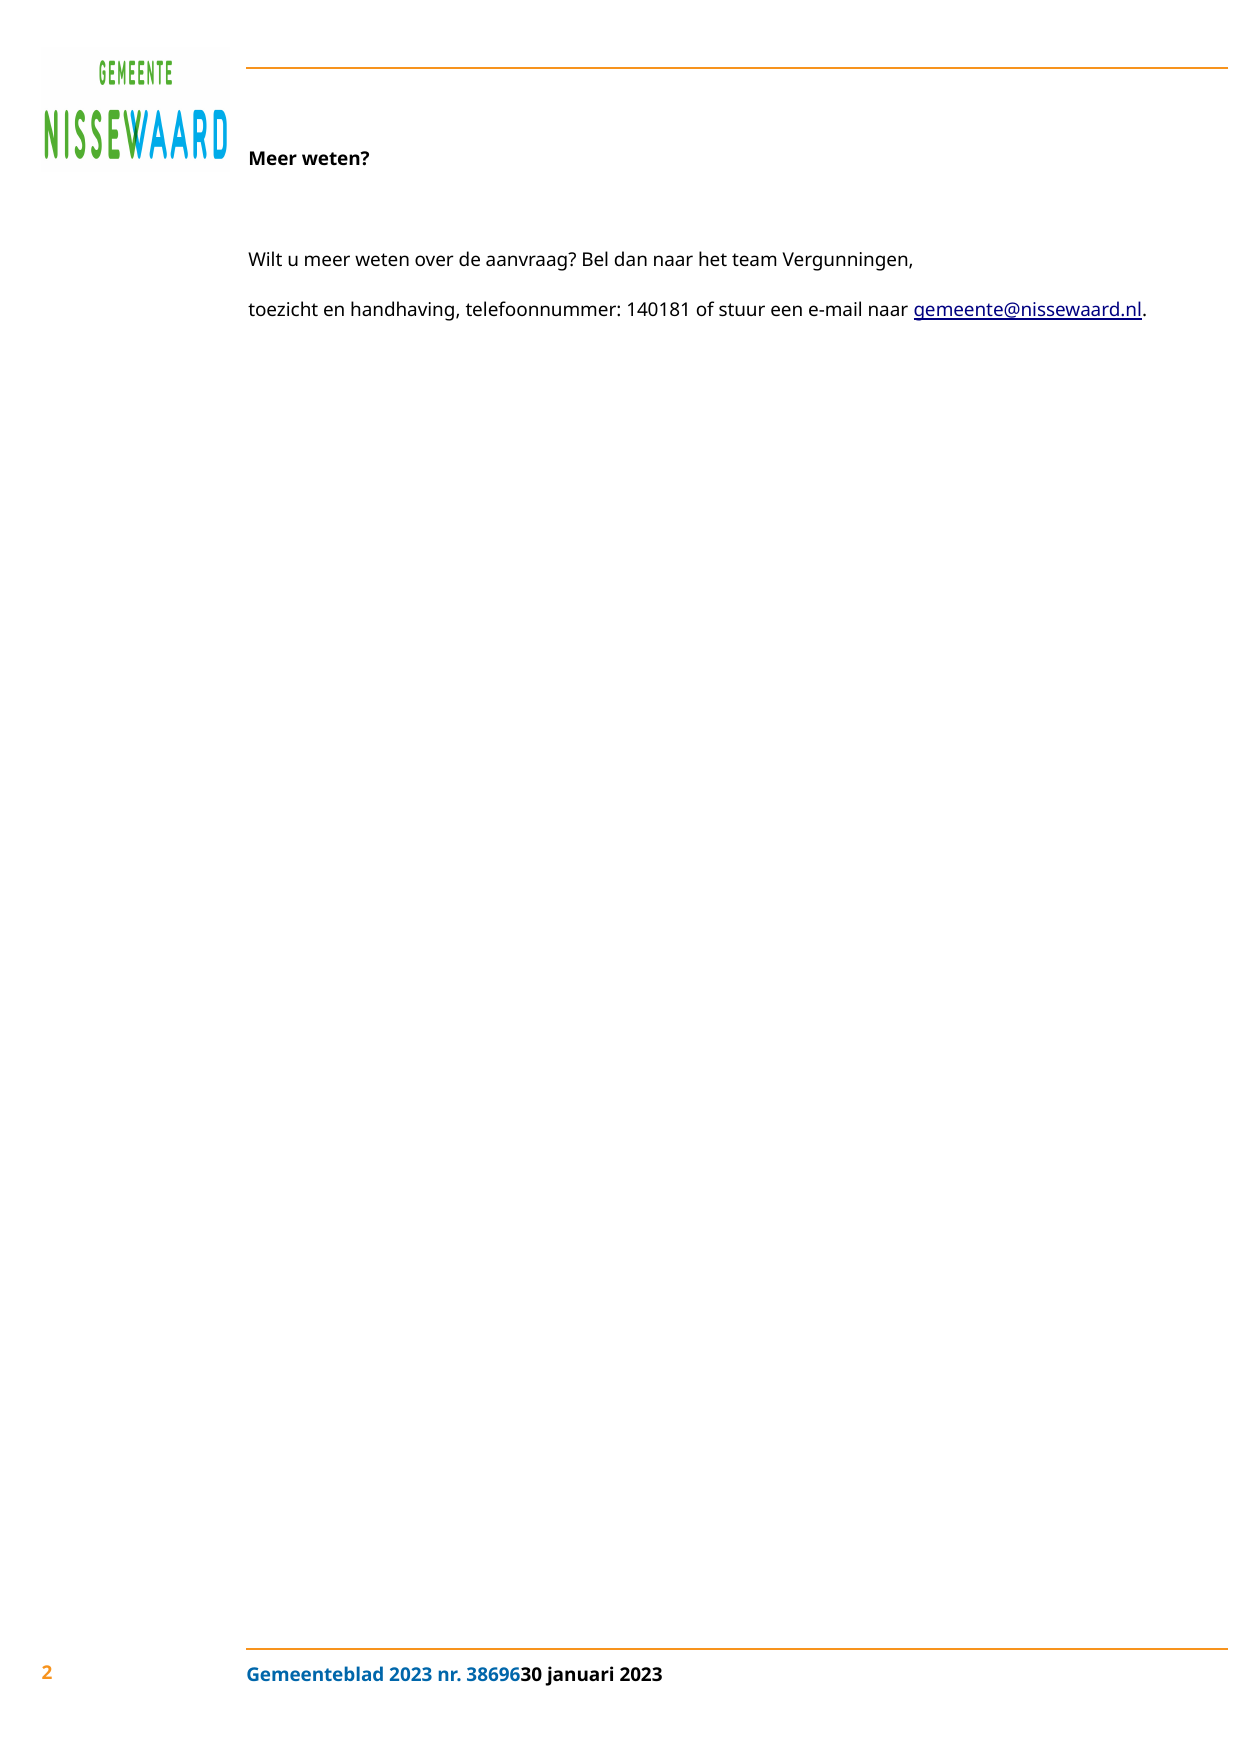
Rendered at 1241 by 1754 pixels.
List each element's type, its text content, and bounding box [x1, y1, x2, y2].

picture [41, 47, 231, 172]
text Meer weten? [248, 145, 1152, 171]
text toezicht en handhaving, telefoonnummer: 140181 of stuur een e-mail naar gemeente@nissewaard.nl. [248, 296, 1152, 322]
text Wilt u meer weten over de aanvraag? Bel dan naar het team Vergunningen, [248, 246, 1152, 272]
